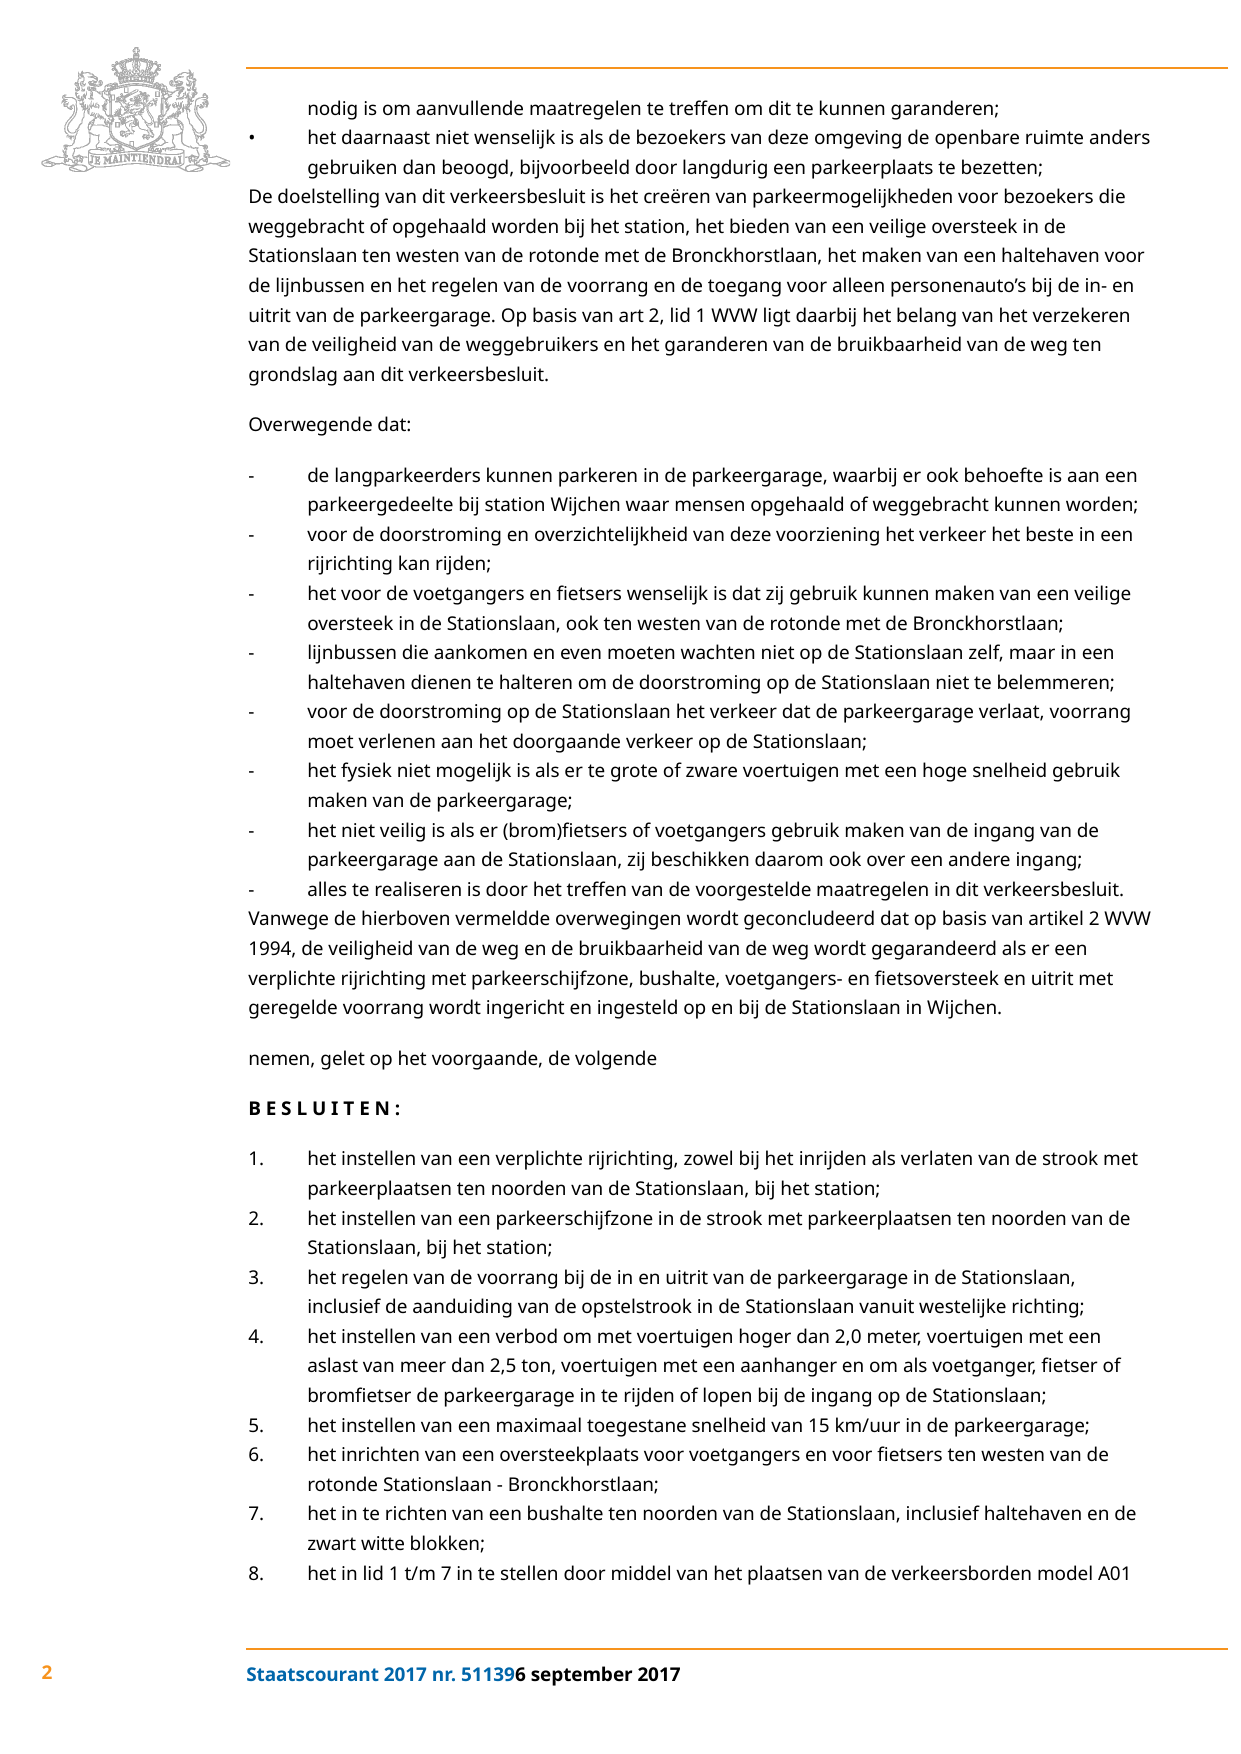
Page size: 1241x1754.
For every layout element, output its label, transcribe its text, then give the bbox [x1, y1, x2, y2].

text nemen, gelet op het voorgaande, de volgende [248, 1045, 1152, 1071]
text De doelstelling van dit verkeersbesluit is het creëren van parkeermogelijkheden voor bezoekers die weggebracht of opgehaald worden bij het station, het bieden van een veilige oversteek in de Stationslaan ten westen van de rotonde met de Bronckhorstlaan, het maken van een haltehaven voor de lijnbussen en het regelen van de voorrang en de toegang voor alleen personenauto’s bij de in- en uitrit van de parkeergarage. Op basis van art 2, lid 1 WVW ligt daarbij het belang van het verzekeren van de veiligheid van de weggebruikers en het garanderen van de bruikbaarheid van de weg ten grondslag aan dit verkeersbesluit. [248, 183, 1152, 387]
list het inrichten van een oversteekplaats voor voetgangers en voor fietsers ten westen van de rotonde Stationslaan - Bronckhorstlaan; [248, 1441, 1152, 1497]
picture [41, 47, 231, 172]
list het instellen van een maximaal toegestane snelheid van 15 km/uur in de parkeergarage; [248, 1412, 1152, 1438]
list het instellen van een verbod om met voertuigen hoger dan 2,0 meter, voertuigen met een aslast van meer dan 2,5 ton, voertuigen met een aanhanger en om als voetganger, fietser of bromfietser de parkeergarage in te rijden of lopen bij de ingang op de Stationslaan; [248, 1323, 1152, 1408]
list het fysiek niet mogelijk is als er te grote of zware voertuigen met een hoge snelheid gebruik maken van de parkeergarage; [248, 758, 1152, 813]
list alles te realiseren is door het treffen van de voorgestelde maatregelen in dit verkeersbesluit. [248, 876, 1152, 902]
list het voor de voetgangers en fietsers wenselijk is dat zij gebruik kunnen maken van een veilige oversteek in de Stationslaan, ook ten westen van de rotonde met de Bronckhorstlaan; [248, 580, 1152, 636]
text Vanwege de hierboven vermeldde overwegingen wordt geconcludeerd dat op basis van artikel 2 WVW 1994, de veiligheid van de weg en de bruikbaarheid van de weg wordt gegarandeerd als er een verplichte rijrichting met parkeerschijfzone, bushalte, voetgangers- en fietsoversteek en uitrit met geregelde voorrang wordt ingericht en ingesteld op en bij de Stationslaan in Wijchen. [248, 906, 1152, 1020]
list voor de doorstroming en overzichtelijkheid van deze voorziening het verkeer het beste in een rijrichting kan rijden; [248, 521, 1152, 576]
text B E S L U I T E N : [248, 1095, 1152, 1121]
list het in te richten van een bushalte ten noorden van de Stationslaan, inclusief haltehaven en de zwart witte blokken; [248, 1501, 1152, 1556]
list voor de doorstroming op de Stationslaan het verkeer dat de parkeergarage verlaat, voorrang moet verlenen aan het doorgaande verkeer op de Stationslaan; [248, 698, 1152, 754]
list nodig is om aanvullende maatregelen te treffen om dit te kunnen garanderen; [248, 95, 1152, 121]
list het daarnaast niet wenselijk is als de bezoekers van deze omgeving de openbare ruimte anders gebruiken dan beoogd, bijvoorbeeld door langdurig een parkeerplaats te bezetten; [248, 124, 1152, 180]
list het niet veilig is als er (brom)fietsers of voetgangers gebruik maken van de ingang van de parkeergarage aan de Stationslaan, zij beschikken daarom ook over een andere ingang; [248, 817, 1152, 872]
list het regelen van de voorrang bij de in en uitrit van de parkeergarage in de Stationslaan, inclusief de aanduiding van de opstelstrook in de Stationslaan vanuit westelijke richting; [248, 1264, 1152, 1319]
list het in lid 1 t/m 7 in te stellen door middel van het plaatsen van de verkeersborden model A01 [248, 1560, 1152, 1586]
list het instellen van een parkeerschijfzone in de strook met parkeerplaatsen ten noorden van de Stationslaan, bij het station; [248, 1205, 1152, 1260]
list de langparkeerders kunnen parkeren in de parkeergarage, waarbij er ook behoefte is aan een parkeergedeelte bij station Wijchen waar mensen opgehaald of weggebracht kunnen worden; [248, 462, 1152, 517]
list het instellen van een verplichte rijrichting, zowel bij het inrijden als verlaten van de strook met parkeerplaatsen ten noorden van de Stationslaan, bij het station; [248, 1146, 1152, 1201]
text Overwegende dat: [248, 411, 1152, 437]
list lijnbussen die aankomen en even moeten wachten niet op de Stationslaan zelf, maar in een haltehaven dienen te halteren om de doorstroming op de Stationslaan niet te belemmeren; [248, 639, 1152, 695]
